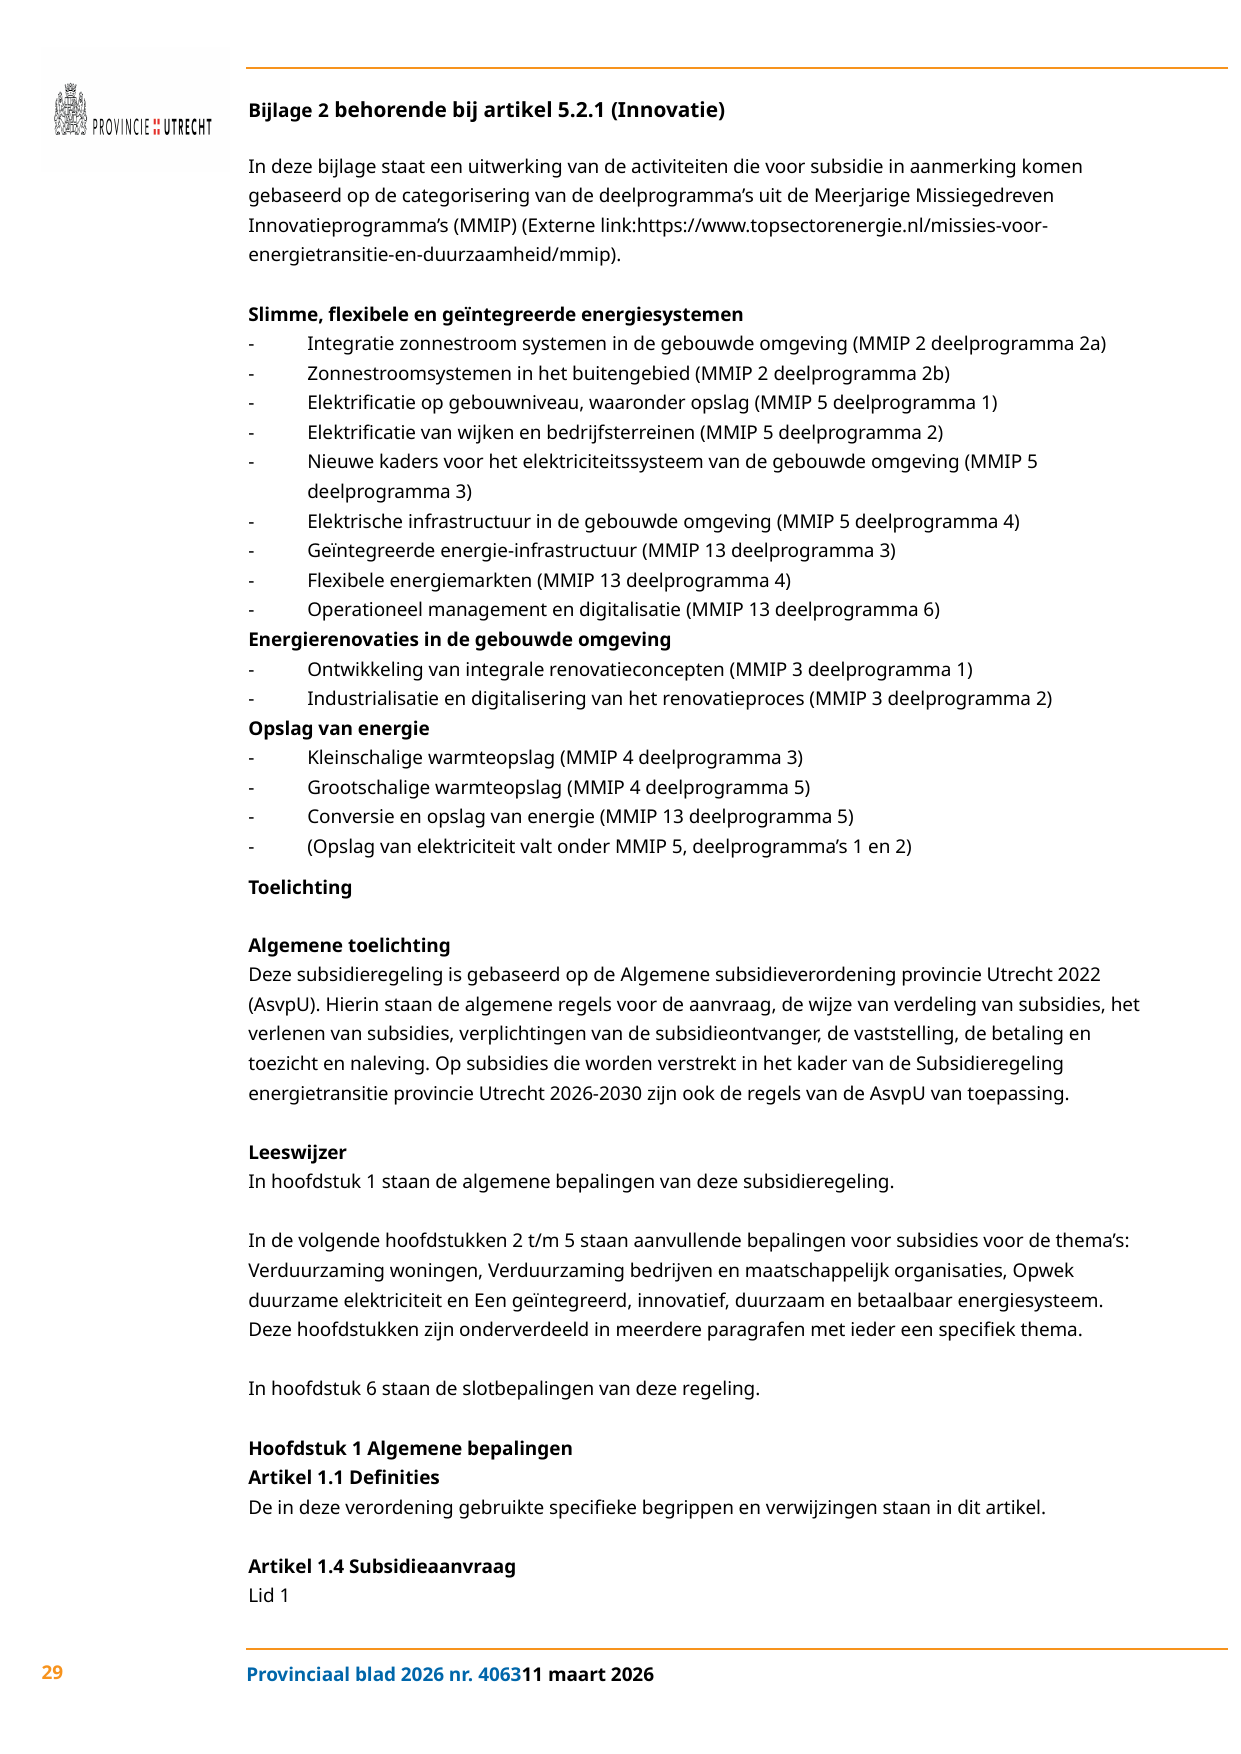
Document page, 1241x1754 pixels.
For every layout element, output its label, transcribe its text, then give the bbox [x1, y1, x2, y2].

list Integratie zonnestroom systemen in de gebouwde omgeving (MMIP 2 deelprogramma 2a) [248, 330, 1152, 356]
text Artikel 1.1 Definities [248, 1464, 1152, 1490]
list Elektrische infrastructuur in de gebouwde omgeving (MMIP 5 deelprogramma 4) [248, 508, 1152, 534]
text Opslag van energie [248, 715, 1152, 741]
list Geïntegreerde energie-infrastructuur (MMIP 13 deelprogramma 3) [248, 537, 1152, 563]
text In deze bijlage staat een uitwerking van de activiteiten die voor subsidie in aanmerking komen gebaseerd op de categorisering van de deelprogramma’s uit de Meerjarige Missiegedreven Innovatieprogramma’s (MMIP) (Externe link:https://www.topsectorenergie.nl/missies-voor-energietransitie-en-duurzaamheid/mmip). [248, 153, 1152, 267]
text Toelichting [248, 863, 1152, 903]
list Industrialisatie en digitalisering van het renovatieproces (MMIP 3 deelprogramma 2) [248, 685, 1152, 711]
list Flexibele energiemarkten (MMIP 13 deelprogramma 4) [248, 567, 1152, 593]
text Bijlage 2 behorende bij artikel 5.2.1 (Innovatie) [248, 95, 1152, 123]
list Nieuwe kaders voor het elektriciteitssysteem van de gebouwde omgeving (MMIP 5 deelprogramma 3) [248, 449, 1152, 504]
list Operationeel management en digitalisatie (MMIP 13 deelprogramma 6) [248, 597, 1152, 622]
list Kleinschalige warmteopslag (MMIP 4 deelprogramma 3) [248, 744, 1152, 770]
text In hoofdstuk 1 staan de algemene bepalingen van deze subsidieregeling. [248, 1168, 1152, 1194]
text Artikel 1.4 Subsidieaanvraag [248, 1553, 1152, 1579]
list Elektrificatie op gebouwniveau, waaronder opslag (MMIP 5 deelprogramma 1) [248, 389, 1152, 415]
list (Opslag van elektriciteit valt onder MMIP 5, deelprogramma’s 1 en 2) [248, 833, 1152, 859]
text Hoofdstuk 1 Algemene bepalingen [248, 1435, 1152, 1460]
text Lid 1 [248, 1583, 1152, 1608]
text In de volgende hoofdstukken 2 t/m 5 staan aanvullende bepalingen voor subsidies voor de thema’s: Verduurzaming woningen, Verduurzaming bedrijven en maatschappelijk organisaties, Opwek duurzame elektriciteit en Een geïntegreerd, innovatief, duurzaam en betaalbaar energiesysteem. Deze hoofdstukken zijn onderverdeeld in meerdere paragrafen met ieder een specifiek thema. [248, 1228, 1152, 1342]
text Deze subsidieregeling is gebaseerd op de Algemene subsidieverordening provincie Utrecht 2022 (AsvpU). Hierin staan de algemene regels voor de aanvraag, de wijze van verdeling van subsidies, het verlenen van subsidies, verplichtingen van de subsidieontvanger, de vaststelling, de betaling en toezicht en naleving. Op subsidies die worden verstrekt in het kader van de Subsidieregeling energietransitie provincie Utrecht 2026-2030 zijn ook de regels van de AsvpU van toepassing. [248, 961, 1152, 1105]
picture [41, 47, 231, 172]
text Energierenovaties in de gebouwde omgeving [248, 626, 1152, 652]
text Leeswijzer [248, 1139, 1152, 1164]
text Slimme, flexibele en geïntegreerde energiesystemen [248, 301, 1152, 327]
list Elektrificatie van wijken en bedrijfsterreinen (MMIP 5 deelprogramma 2) [248, 419, 1152, 445]
list Grootschalige warmteopslag (MMIP 4 deelprogramma 5) [248, 774, 1152, 800]
list Zonnestroomsystemen in het buitengebied (MMIP 2 deelprogramma 2b) [248, 360, 1152, 386]
text In hoofdstuk 6 staan de slotbepalingen van deze regeling. [248, 1376, 1152, 1401]
text Algemene toelichting [248, 932, 1152, 957]
text De in deze verordening gebruikte specifieke begrippen en verwijzingen staan in dit artikel. [248, 1494, 1152, 1519]
list Conversie en opslag van energie (MMIP 13 deelprogramma 5) [248, 804, 1152, 829]
list Ontwikkeling van integrale renovatieconcepten (MMIP 3 deelprogramma 1) [248, 656, 1152, 682]
